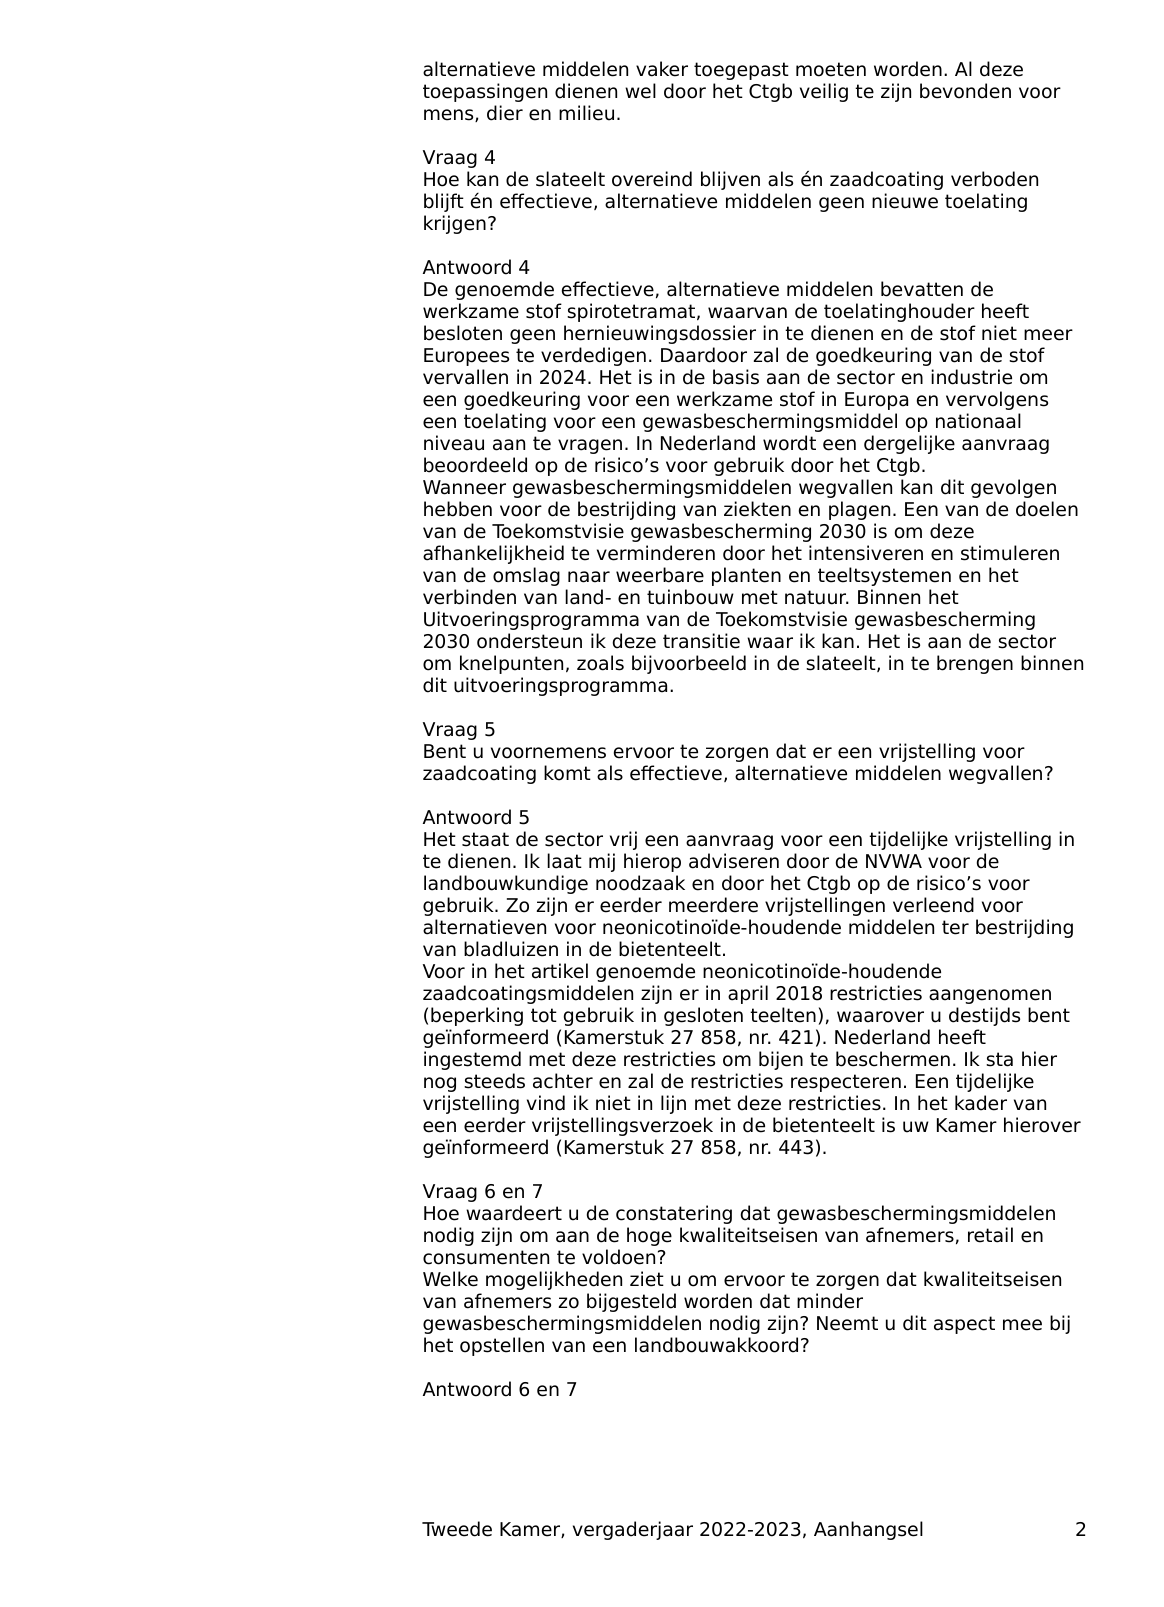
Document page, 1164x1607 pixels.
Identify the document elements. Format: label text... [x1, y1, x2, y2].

text Bent u voornemens ervoor te zorgen dat er een vrijstelling voor zaadcoating komt als effectieve, alternatieve middelen wegvallen? [422, 741, 1087, 785]
text Voor in het artikel genoemde neonicotinoïde-houdende zaadcoatingsmiddelen zijn er in april 2018 restricties aangenomen (beperking tot gebruik in gesloten teelten), waarover u destijds bent geïnformeerd (Kamerstuk 27 858, nr. 421). Nederland heeft ingestemd met deze restricties om bijen te beschermen. Ik sta hier nog steeds achter en zal de restricties respecteren. Een tijdelijke vrijstelling vind ik niet in lijn met deze restricties. In het kader van een eerder vrijstellingsverzoek in de bietenteelt is uw Kamer hierover geïnformeerd (Kamerstuk 27 858, nr. 443). [422, 961, 1087, 1159]
text Vraag 5 [422, 719, 1087, 741]
text Welke mogelijkheden ziet u om ervoor te zorgen dat kwaliteitseisen van afnemers zo bijgesteld worden dat minder gewasbeschermingsmiddelen nodig zijn? Neemt u dit aspect mee bij het opstellen van een landbouwakkoord? [422, 1269, 1087, 1357]
text Het staat de sector vrij een aanvraag voor een tijdelijke vrijstelling in te dienen. Ik laat mij hierop adviseren door de NVWA voor de landbouwkundige noodzaak en door het Ctgb op de risico’s voor gebruik. Zo zijn er eerder meerdere vrijstellingen verleend voor alternatieven voor neonicotinoïde-houdende middelen ter bestrijding van bladluizen in de bietenteelt. [422, 829, 1087, 961]
text Vraag 4 [422, 147, 1087, 169]
text Hoe kan de slateelt overeind blijven als én zaadcoating verboden blijft én effectieve, alternatieve middelen geen nieuwe toelating krijgen? [422, 169, 1087, 235]
text Wanneer gewasbeschermingsmiddelen wegvallen kan dit gevolgen hebben voor de bestrijding van ziekten en plagen. Een van de doelen van de Toekomstvisie gewasbescherming 2030 is om deze afhankelijkheid te verminderen door het intensiveren en stimuleren van de omslag naar weerbare planten en teeltsystemen en het verbinden van land- en tuinbouw met natuur. Binnen het Uitvoeringsprogramma van de Toekomstvisie gewasbescherming 2030 ondersteun ik deze transitie waar ik kan. Het is aan de sector om knelpunten, zoals bijvoorbeeld in de slateelt, in te brengen binnen dit uitvoeringsprogramma. [422, 477, 1087, 697]
text De genoemde effectieve, alternatieve middelen bevatten de werkzame stof spirotetramat, waarvan de toelatinghouder heeft besloten geen hernieuwingsdossier in te dienen en de stof niet meer Europees te verdedigen. Daardoor zal de goedkeuring van de stof vervallen in 2024. Het is in de basis aan de sector en industrie om een goedkeuring voor een werkzame stof in Europa en vervolgens een toelating voor een gewasbeschermingsmiddel op nationaal niveau aan te vragen. In Nederland wordt een dergelijke aanvraag beoordeeld op de risico’s voor gebruik door het Ctgb. [422, 279, 1087, 477]
text Vraag 6 en 7 [422, 1181, 1087, 1203]
text Antwoord 6 en 7 [422, 1379, 1087, 1401]
text Antwoord 4 [422, 257, 1087, 279]
text alternatieve middelen vaker toegepast moeten worden. Al deze toepassingen dienen wel door het Ctgb veilig te zijn bevonden voor mens, dier en milieu. [422, 59, 1087, 125]
text Antwoord 5 [422, 807, 1087, 829]
text Hoe waardeert u de constatering dat gewasbeschermingsmiddelen nodig zijn om aan de hoge kwaliteitseisen van afnemers, retail en consumenten te voldoen? [422, 1203, 1087, 1269]
